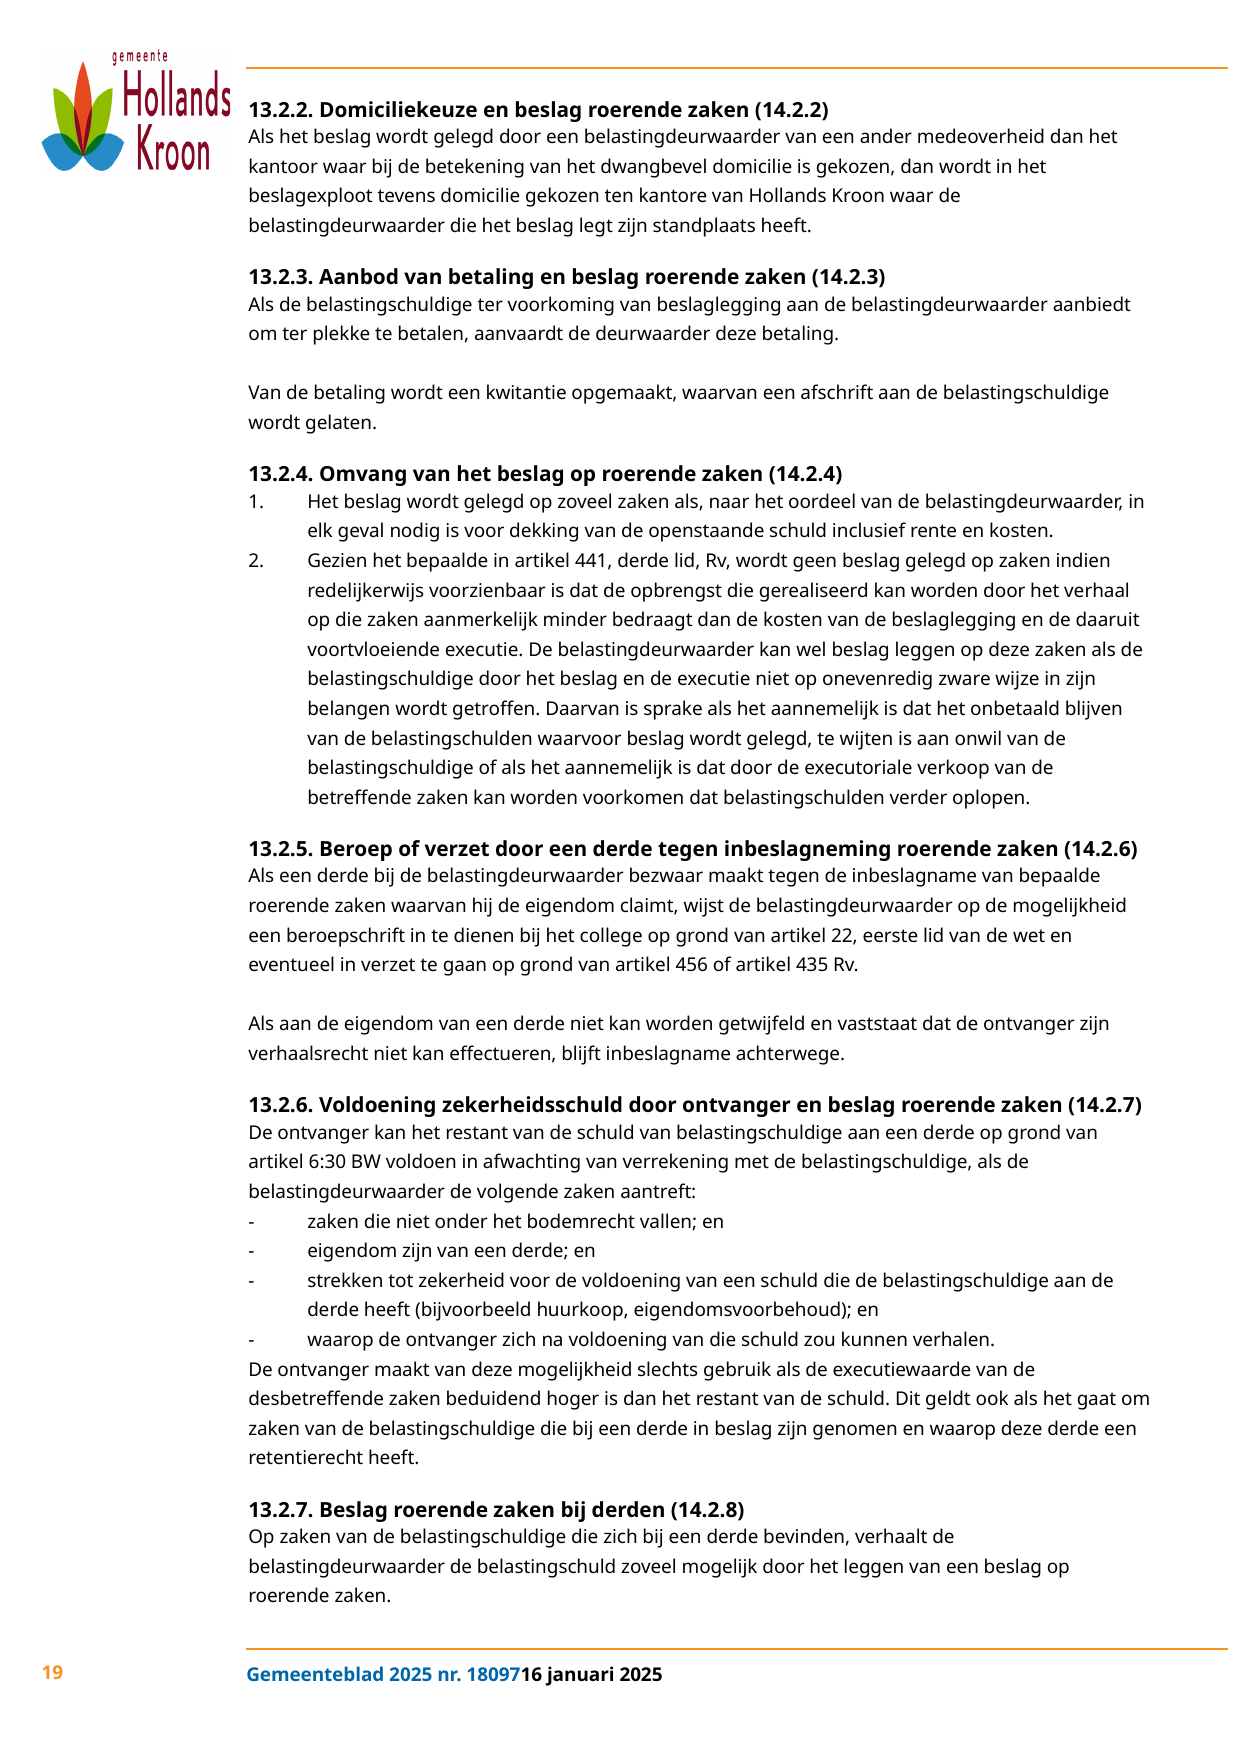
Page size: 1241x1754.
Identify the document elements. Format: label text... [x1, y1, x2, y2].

text Als een derde bij de belastingdeurwaarder bezwaar maakt tegen de inbeslagname van bepaalde roerende zaken waarvan hij de eigendom claimt, wijst de belastingdeurwaarder op de mogelijkheid een beroepschrift in te dienen bij het college op grond van artikel 22, eerste lid van de wet en eventueel in verzet te gaan op grond van artikel 456 of artikel 435 Rv. [248, 863, 1152, 977]
text 13.2.7. Beslag roerende zaken bij derden (14.2.8) [248, 1495, 1152, 1523]
text Als het beslag wordt gelegd door een belastingdeurwaarder van een ander medeoverheid dan het kantoor waar bij de betekening van het dwangbevel domicilie is gekozen, dan wordt in het beslagexploot tevens domicilie gekozen ten kantore van Hollands Kroon waar de belastingdeurwaarder die het beslag legt zijn standplaats heeft. [248, 123, 1152, 238]
text 13.2.6. Voldoening zekerheidsschuld door ontvanger en beslag roerende zaken (14.2.7) [248, 1091, 1152, 1119]
picture [41, 47, 231, 172]
text 13.2.4. Omvang van het beslag op roerende zaken (14.2.4) [248, 459, 1152, 488]
text 13.2.3. Aanbod van betaling en beslag roerende zaken (14.2.3) [248, 262, 1152, 291]
list waarop de ontvanger zich na voldoening van die schuld zou kunnen verhalen. [248, 1326, 1152, 1352]
text 13.2.5. Beroep of verzet door een derde tegen inbeslagneming roerende zaken (14.2.6) [248, 834, 1152, 863]
text 13.2.2. Domiciliekeuze en beslag roerende zaken (14.2.2) [248, 95, 1152, 123]
list Gezien het bepaalde in artikel 441, derde lid, Rv, wordt geen beslag gelegd op zaken indien redelijkerwijs voorzienbaar is dat de opbrengst die gerealiseerd kan worden door het verhaal op die zaken aanmerkelijk minder bedraagt dan de kosten van de beslaglegging en de daaruit voortvloeiende executie. De belastingdeurwaarder kan wel beslag leggen op deze zaken als de belastingschuldige door het beslag en de executie niet op onevenredig zware wijze in zijn belangen wordt getroffen. Daarvan is sprake als het aannemelijk is dat het onbetaald blijven van de belastingschulden waarvoor beslag wordt gelegd, te wijten is aan onwil van de belastingschuldige of als het aannemelijk is dat door de executoriale verkoop van de betreffende zaken kan worden voorkomen dat belastingschulden verder oplopen. [248, 547, 1152, 809]
text De ontvanger kan het restant van de schuld van belastingschuldige aan een derde op grond van artikel 6:30 BW voldoen in afwachting van verrekening met de belastingschuldige, als de belastingdeurwaarder de volgende zaken aantreft: [248, 1119, 1152, 1204]
text Als aan de eigendom van een derde niet kan worden getwijfeld en vaststaat dat de ontvanger zijn verhaalsrecht niet kan effectueren, blijft inbeslagname achterwege. [248, 1011, 1152, 1066]
text Als de belastingschuldige ter voorkoming van beslaglegging aan de belastingdeurwaarder aanbiedt om ter plekke te betalen, aanvaardt de deurwaarder deze betaling. [248, 291, 1152, 346]
text De ontvanger maakt van deze mogelijkheid slechts gebruik als de executiewaarde van de desbetreffende zaken beduidend hoger is dan het restant van de schuld. Dit geldt ook als het gaat om zaken van de belastingschuldige die bij een derde in beslag zijn genomen en waarop deze derde een retentierecht heeft. [248, 1356, 1152, 1470]
list Het beslag wordt gelegd op zoveel zaken als, naar het oordeel van de belastingdeurwaarder, in elk geval nodig is voor dekking van de openstaande schuld inclusief rente en kosten. [248, 488, 1152, 543]
list strekken tot zekerheid voor de voldoening van een schuld die de belastingschuldige aan de derde heeft (bijvoorbeeld huurkoop, eigendomsvoorbehoud); en [248, 1267, 1152, 1322]
list zaken die niet onder het bodemrecht vallen; en [248, 1208, 1152, 1233]
text Van de betaling wordt een kwitantie opgemaakt, waarvan een afschrift aan de belastingschuldige wordt gelaten. [248, 379, 1152, 435]
list eigendom zijn van een derde; en [248, 1237, 1152, 1263]
text Op zaken van de belastingschuldige die zich bij een derde bevinden, verhaalt de belastingdeurwaarder de belastingschuld zoveel mogelijk door het leggen van een beslag op roerende zaken. [248, 1523, 1152, 1608]
